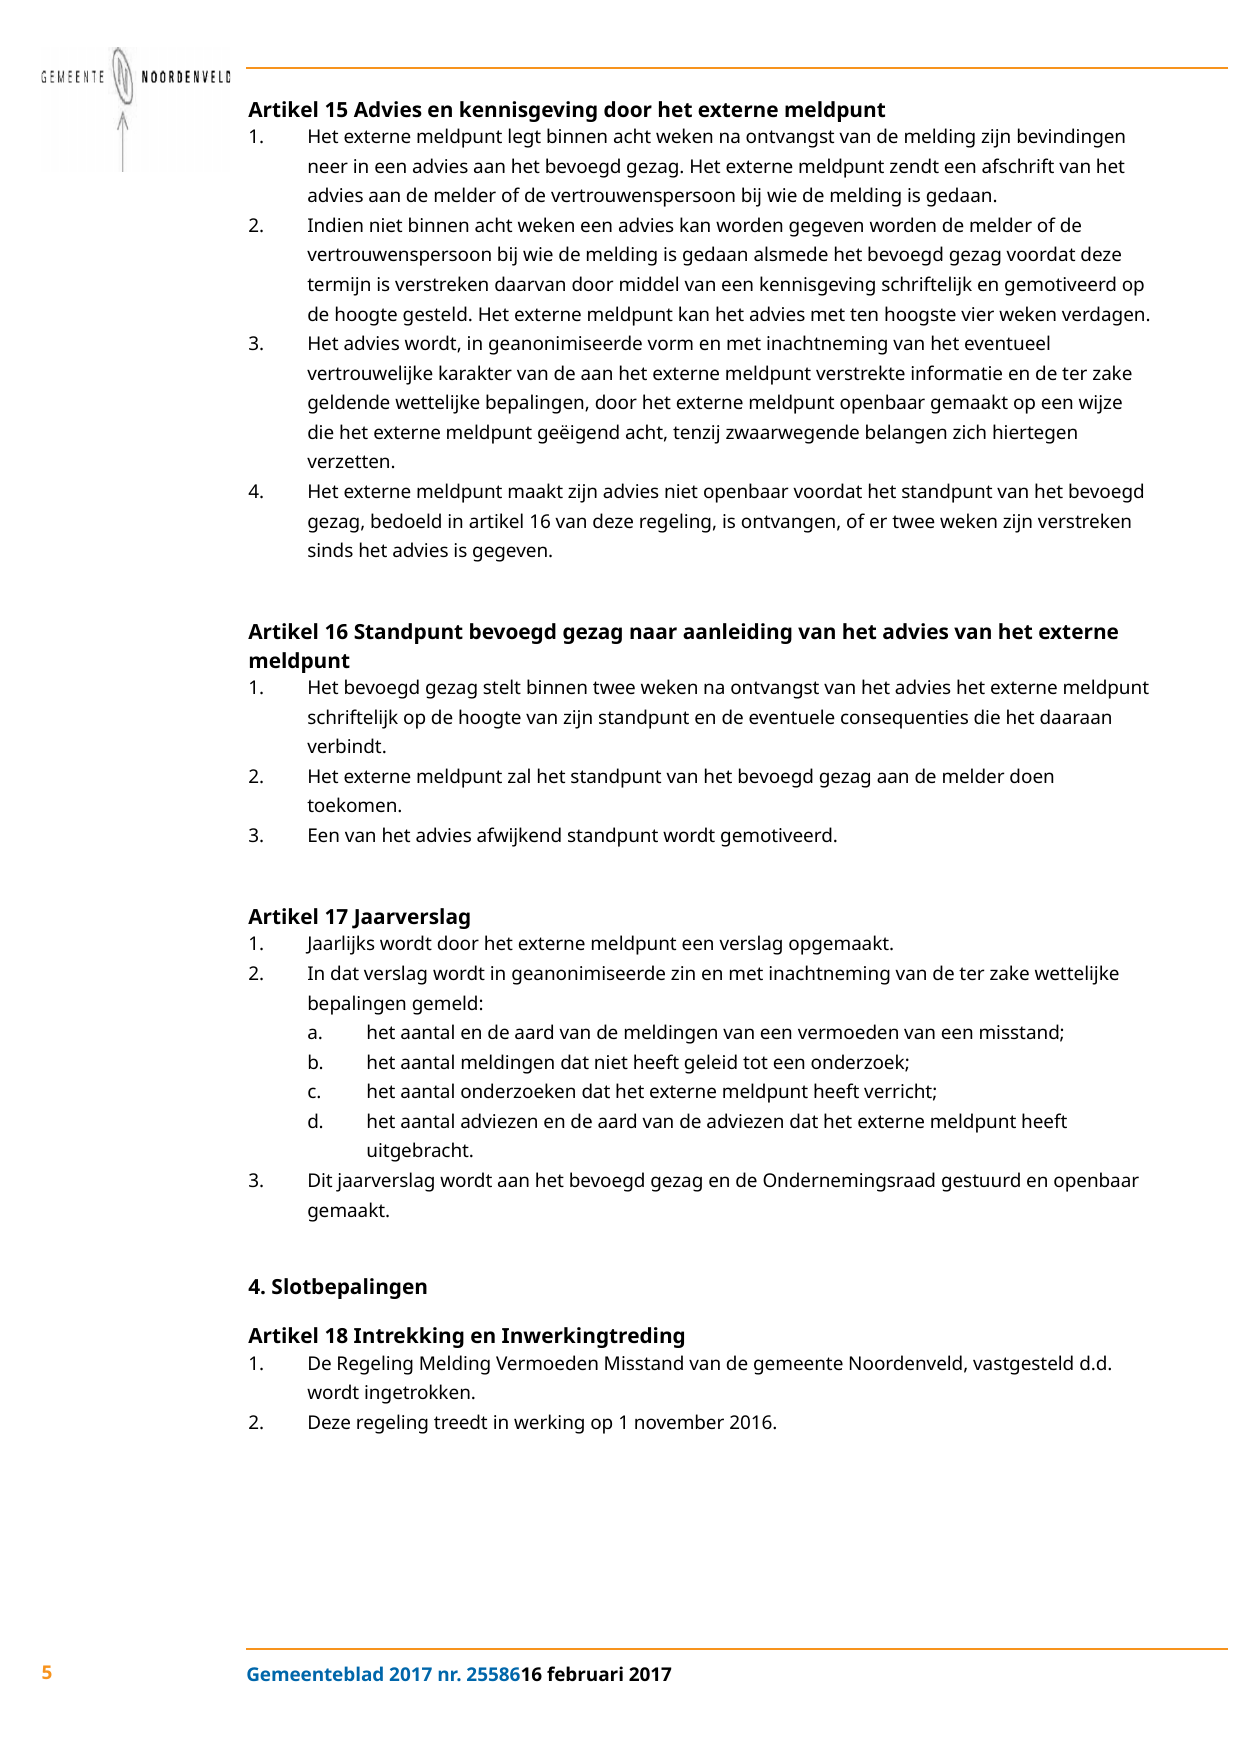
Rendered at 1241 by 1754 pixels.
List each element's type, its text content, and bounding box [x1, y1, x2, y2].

list Het externe meldpunt zal het standpunt van het bevoegd gezag aan de melder doen toekomen. [248, 763, 1152, 818]
list het aantal adviezen en de aard van de adviezen dat het externe meldpunt heeft uitgebracht. [307, 1108, 1152, 1163]
text Artikel 17 Jaarverslag [248, 902, 1152, 931]
list Dit jaarverslag wordt aan het bevoegd gezag en de Ondernemingsraad gestuurd en openbaar gemaakt. [248, 1167, 1152, 1223]
text Artikel 15 Advies en kennisgeving door het externe meldpunt [248, 95, 1152, 123]
list het aantal en de aard van de meldingen van een vermoeden van een misstand; [307, 1019, 1152, 1045]
list Deze regeling treedt in werking op 1 november 2016. [248, 1409, 1152, 1435]
list De Regeling Melding Vermoeden Misstand van de gemeente Noordenveld, vastgesteld d.d. wordt ingetrokken. [248, 1350, 1152, 1405]
list het aantal onderzoeken dat het externe meldpunt heeft verricht; [307, 1078, 1152, 1104]
list Het externe meldpunt maakt zijn advies niet openbaar voordat het standpunt van het bevoegd gezag, bedoeld in artikel 16 van deze regeling, is ontvangen, of er twee weken zijn verstreken sinds het advies is gegeven. [248, 478, 1152, 563]
text 4. Slotbepalingen [248, 1272, 1152, 1301]
text Artikel 18 Intrekking en Inwerkingtreding [248, 1321, 1152, 1350]
list Het advies wordt, in geanonimiseerde vorm en met inachtneming van het eventueel vertrouwelijke karakter van de aan het externe meldpunt verstrekte informatie en de ter zake geldende wettelijke bepalingen, door het externe meldpunt openbaar gemaakt op een wijze die het externe meldpunt geëigend acht, tenzij zwaarwegende belangen zich hiertegen verzetten. [248, 330, 1152, 474]
picture [41, 47, 231, 172]
list Jaarlijks wordt door het externe meldpunt een verslag opgemaakt. [248, 931, 1152, 956]
list Het externe meldpunt legt binnen acht weken na ontvangst van de melding zijn bevindingen neer in een advies aan het bevoegd gezag. Het externe meldpunt zendt een afschrift van het advies aan de melder of de vertrouwenspersoon bij wie de melding is gedaan. [248, 123, 1152, 208]
list Een van het advies afwijkend standpunt wordt gemotiveerd. [248, 822, 1152, 848]
text Artikel 16 Standpunt bevoegd gezag naar aanleiding van het advies van het externe meldpunt [248, 617, 1152, 674]
list In dat verslag wordt in geanonimiseerde zin en met inachtneming van de ter zake wettelijke bepalingen gemeld: [248, 960, 1152, 1016]
list Het bevoegd gezag stelt binnen twee weken na ontvangst van het advies het externe meldpunt schriftelijk op de hoogte van zijn standpunt en de eventuele consequenties die het daaraan verbindt. [248, 674, 1152, 759]
list het aantal meldingen dat niet heeft geleid tot een onderzoek; [307, 1049, 1152, 1075]
list Indien niet binnen acht weken een advies kan worden gegeven worden de melder of de vertrouwenspersoon bij wie de melding is gedaan alsmede het bevoegd gezag voordat deze termijn is verstreken daarvan door middel van een kennisgeving schriftelijk en gemotiveerd op de hoogte gesteld. Het externe meldpunt kan het advies met ten hoogste vier weken verdagen. [248, 212, 1152, 326]
